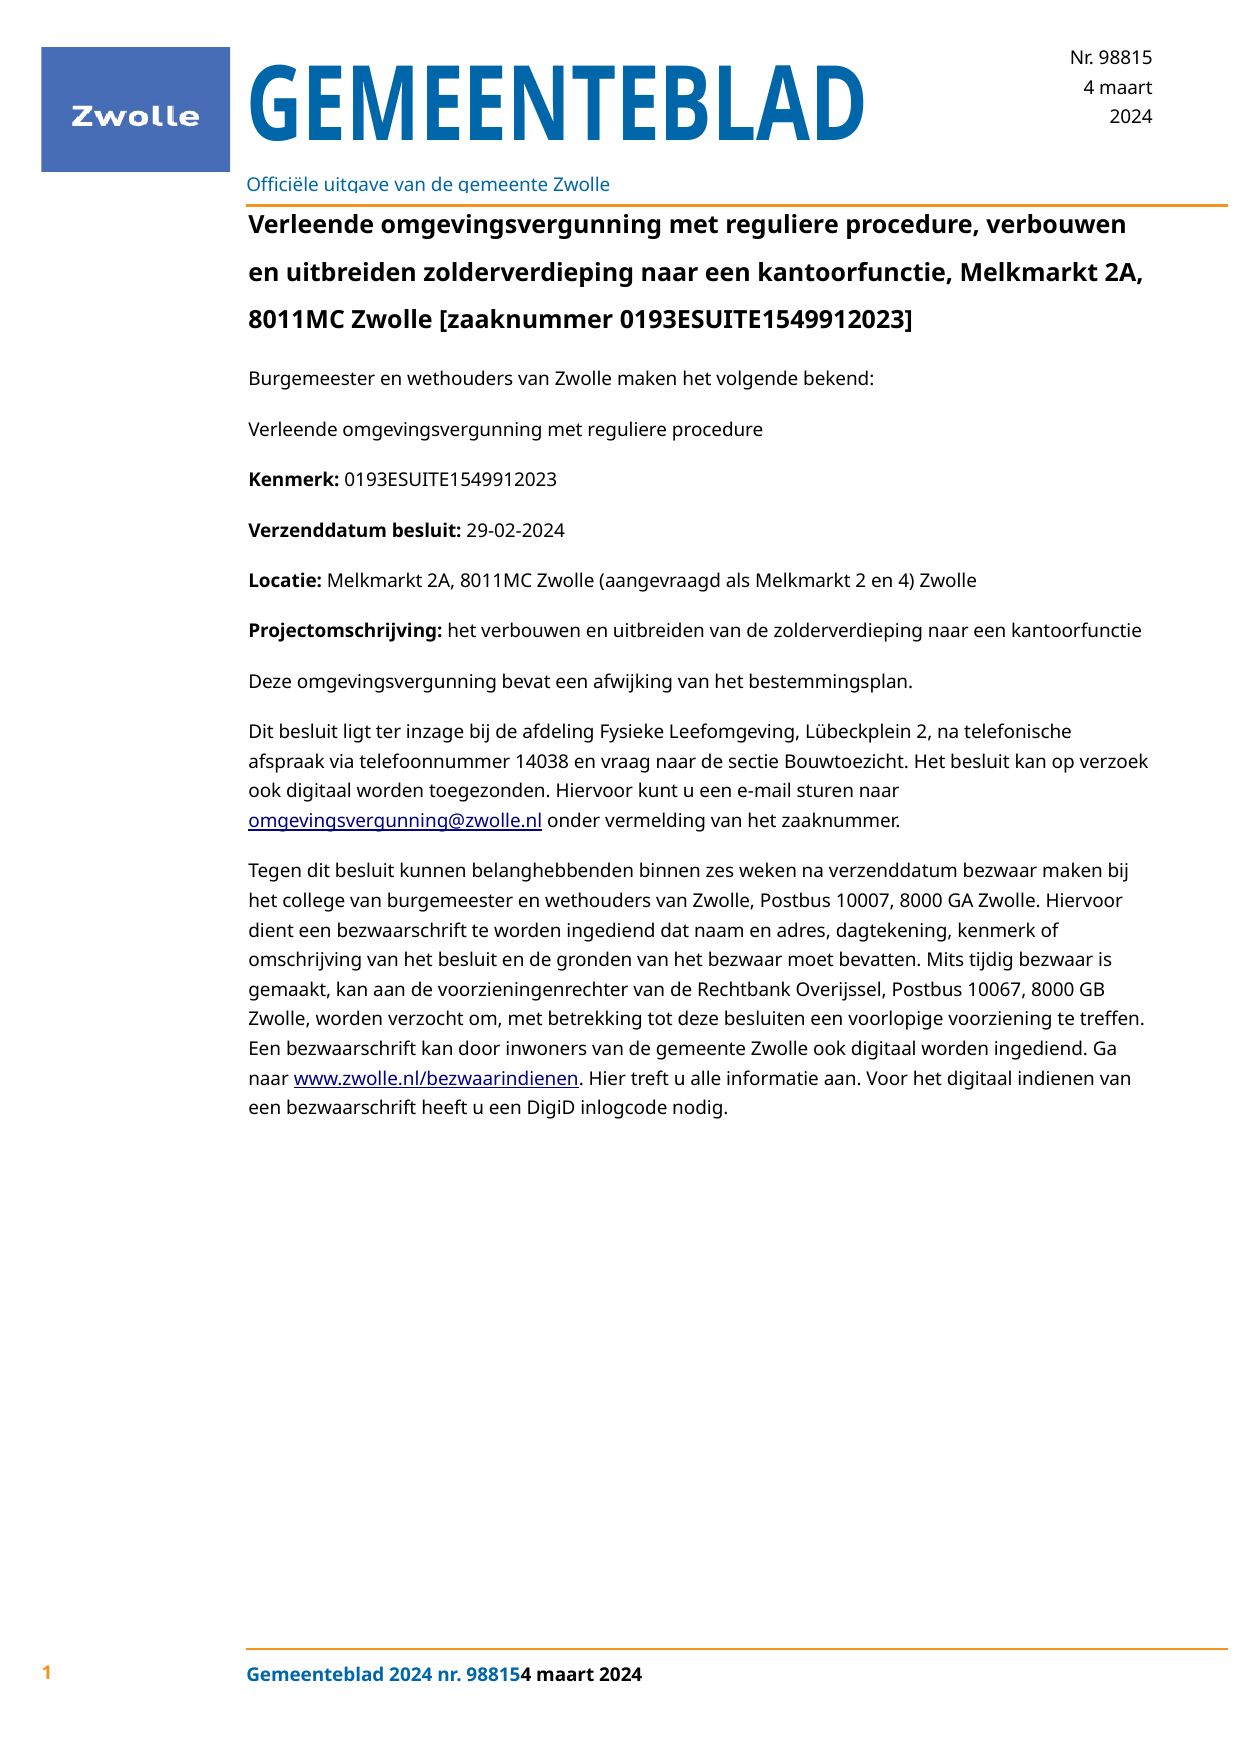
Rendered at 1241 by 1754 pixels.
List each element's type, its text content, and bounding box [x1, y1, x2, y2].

text Locatie: Melkmarkt 2A, 8011MC Zwolle (aangevraagd als Melkmarkt 2 en 4) Zwolle [248, 567, 1152, 593]
text Kenmerk: 0193ESUITE1549912023 [248, 466, 1152, 492]
text Deze omgevingsvergunning bevat een afwijking van het bestemmingsplan. [248, 668, 1152, 694]
text Tegen dit besluit kunnen belanghebbenden binnen zes weken na verzenddatum bezwaar maken bij het college van burgemeester en wethouders van Zwolle, Postbus 10007, 8000 GA Zwolle. Hiervoor dient een bezwaarschrift te worden ingediend dat naam en adres, dagtekening, kenmerk of omschrijving van het besluit en de gronden van het bezwaar moet bevatten. Mits tijdig bezwaar is gemaakt, kan aan de voorzieningenrechter van de Rechtbank Overijssel, Postbus 10067, 8000 GB Zwolle, worden verzocht om, met betrekking tot deze besluiten een voorlopige voorziening te treffen. Een bezwaarschrift kan door inwoners van de gemeente Zwolle ook digitaal worden ingediend. Ga naar www.zwolle.nl/bezwaarindienen. Hier treft u alle informatie aan. Voor het digitaal indienen van een bezwaarschrift heeft u een DigiD inlogcode nodig. [248, 858, 1152, 1120]
text Burgemeester en wethouders van Zwolle maken het volgende bekend: [248, 366, 1152, 391]
text Verleende omgevingsvergunning met reguliere procedure, verbouwen en uitbreiden zolderverdieping naar een kantoorfunctie, Melkmarkt 2A, 8011MC Zwolle [zaaknummer 0193ESUITE1549912023] [248, 207, 1152, 336]
text Verleende omgevingsvergunning met reguliere procedure [248, 416, 1152, 442]
text Verzenddatum besluit: 29-02-2024 [248, 517, 1152, 542]
picture [41, 47, 231, 172]
text Projectomschrijving: het verbouwen en uitbreiden van de zolderverdieping naar een kantoorfunctie [248, 618, 1152, 643]
text Dit besluit ligt ter inzage bij de afdeling Fysieke Leefomgeving, Lübeckplein 2, na telefonische afspraak via telefoonnummer 14038 en vraag naar de sectie Bouwtoezicht. Het besluit kan op verzoek ook digitaal worden toegezonden. Hiervoor kunt u een e-mail sturen naar omgevingsvergunning@zwolle.nl onder vermelding van het zaaknummer. [248, 718, 1152, 833]
